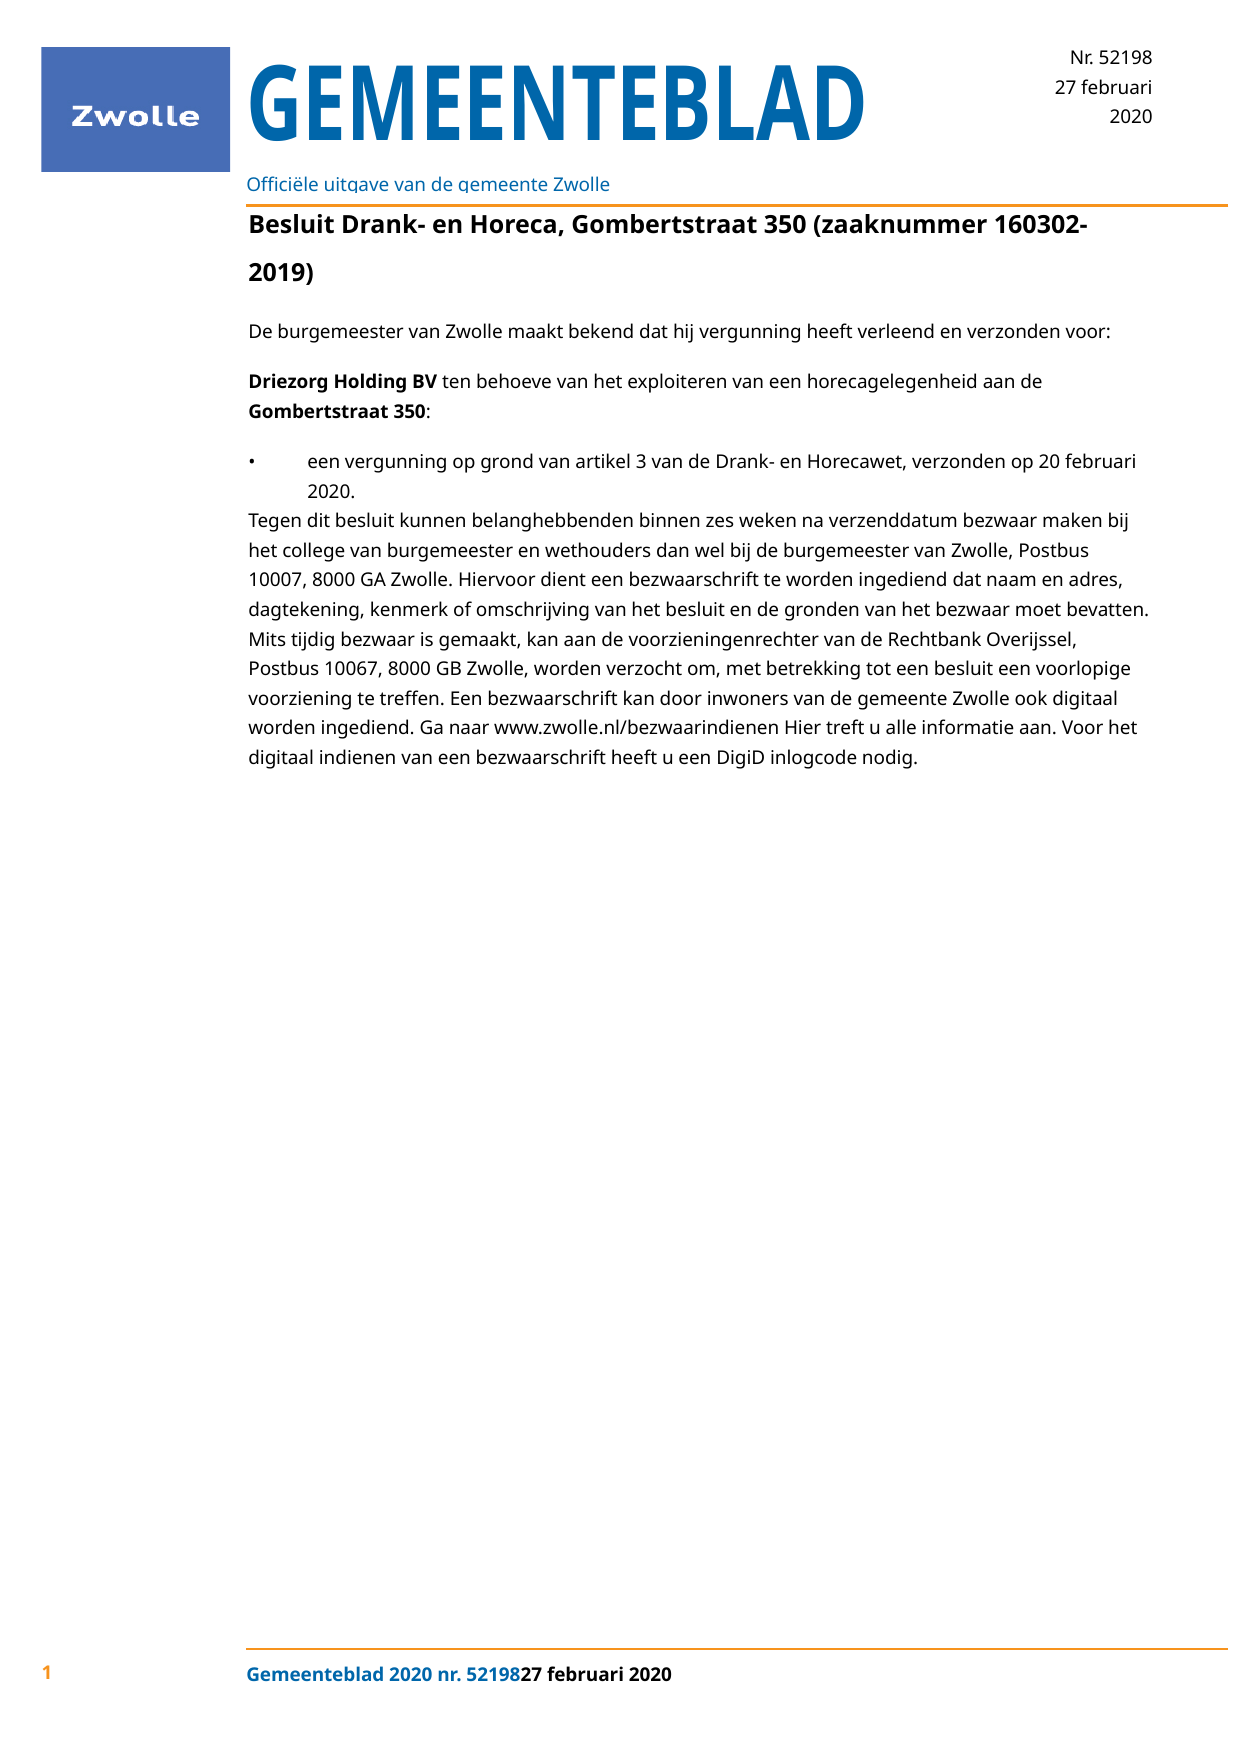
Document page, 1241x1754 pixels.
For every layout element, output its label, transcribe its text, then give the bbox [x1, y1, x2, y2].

text Driezorg Holding BV ten behoeve van het exploiteren van een horecagelegenheid aan de Gombertstraat 350: [248, 368, 1152, 424]
text Besluit Drank- en Horeca, Gombertstraat 350 (zaaknummer 160302-2019) [248, 207, 1152, 288]
text Tegen dit besluit kunnen belanghebbenden binnen zes weken na verzenddatum bezwaar maken bij het college van burgemeester en wethouders dan wel bij de burgemeester van Zwolle, Postbus 10007, 8000 GA Zwolle. Hiervoor dient een bezwaarschrift te worden ingediend dat naam en adres, dagtekening, kenmerk of omschrijving van het besluit en de gronden van het bezwaar moet bevatten. Mits tijdig bezwaar is gemaakt, kan aan de voorzieningenrechter van de Rechtbank Overijssel, Postbus 10067, 8000 GB Zwolle, worden verzocht om, met betrekking tot een besluit een voorlopige voorziening te treffen. Een bezwaarschrift kan door inwoners van de gemeente Zwolle ook digitaal worden ingediend. Ga naar www.zwolle.nl/bezwaarindienen Hier treft u alle informatie aan. Voor het digitaal indienen van een bezwaarschrift heeft u een DigiD inlogcode nodig. [248, 507, 1152, 770]
list een vergunning op grond van artikel 3 van de Drank- en Horecawet, verzonden op 20 februari 2020. [248, 448, 1152, 504]
text De burgemeester van Zwolle maakt bekend dat hij vergunning heeft verleend en verzonden voor: [248, 318, 1152, 344]
picture [41, 47, 231, 172]
